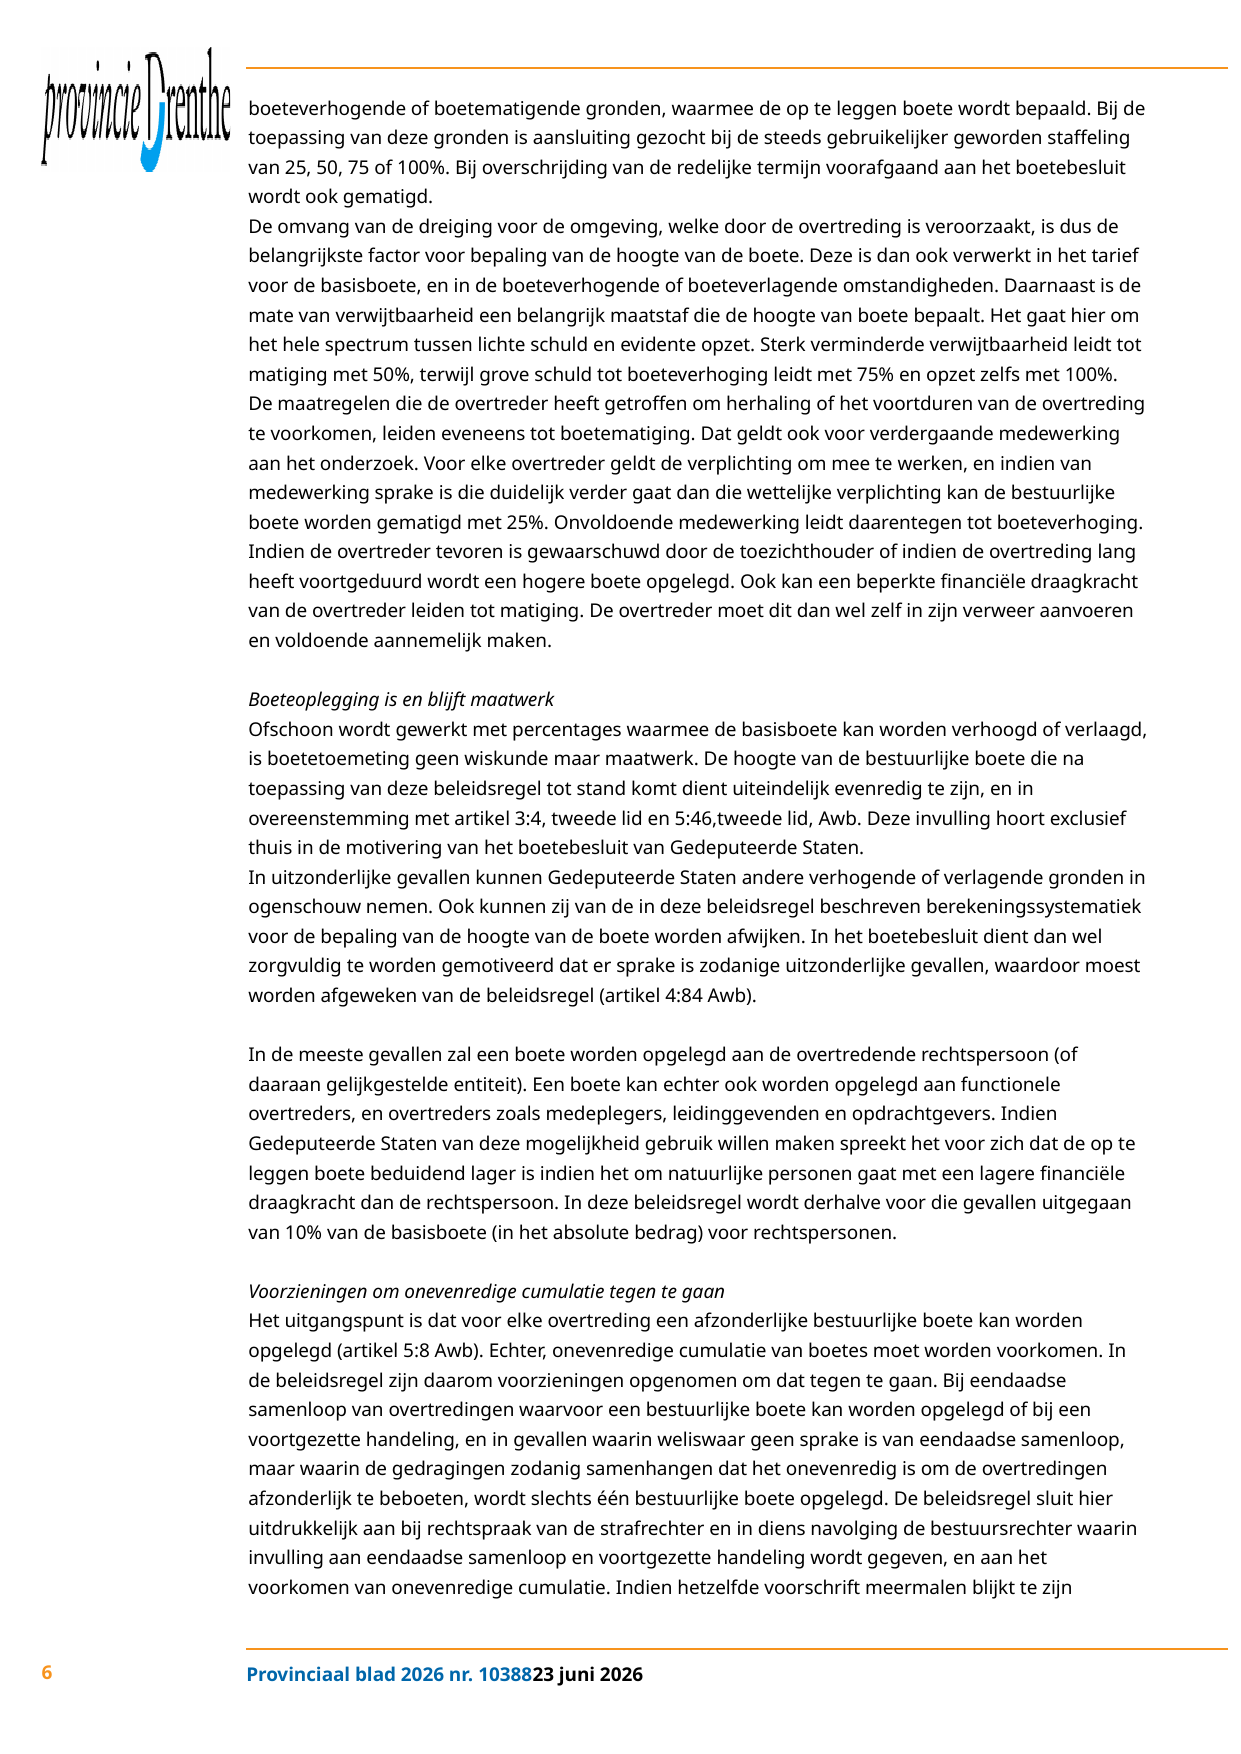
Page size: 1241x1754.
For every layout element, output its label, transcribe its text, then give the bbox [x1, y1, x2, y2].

text Het uitgangspunt is dat voor elke overtreding een afzonderlijke bestuurlijke boete kan worden opgelegd (artikel 5:8 Awb). Echter, onevenredige cumulatie van boetes moet worden voorkomen. In de beleidsregel zijn daarom voorzieningen opgenomen om dat tegen te gaan. Bij eendaadse samenloop van overtredingen waarvoor een bestuurlijke boete kan worden opgelegd of bij een voortgezette handeling, en in gevallen waarin weliswaar geen sprake is van eendaadse samenloop, maar waarin de gedragingen zodanig samenhangen dat het onevenredig is om de overtredingen afzonderlijk te beboeten, wordt slechts één bestuurlijke boete opgelegd. De beleidsregel sluit hier uitdrukkelijk aan bij rechtspraak van de strafrechter en in diens navolging de bestuursrechter waarin invulling aan eendaadse samenloop en voortgezette handeling wordt gegeven, en aan het voorkomen van onevenredige cumulatie. Indien hetzelfde voorschrift meermalen blijkt te zijn [248, 1308, 1152, 1600]
text De omvang van de dreiging voor de omgeving, welke door de overtreding is veroorzaakt, is dus de belangrijkste factor voor bepaling van de hoogte van de boete. Deze is dan ook verwerkt in het tarief voor de basisboete, en in de boeteverhogende of boeteverlagende omstandigheden. Daarnaast is de mate van verwijtbaarheid een belangrijk maatstaf die de hoogte van boete bepaalt. Het gaat hier om het hele spectrum tussen lichte schuld en evidente opzet. Sterk verminderde verwijtbaarheid leidt tot matiging met 50%, terwijl grove schuld tot boeteverhoging leidt met 75% en opzet zelfs met 100%. [248, 213, 1152, 387]
text Ofschoon wordt gewerkt met percentages waarmee de basisboete kan worden verhoogd of verlaagd, is boetetoemeting geen wiskunde maar maatwerk. De hoogte van de bestuurlijke boete die na toepassing van deze beleidsregel tot stand komt dient uiteindelijk evenredig te zijn, en in overeenstemming met artikel 3:4, tweede lid en 5:46,tweede lid, Awb. Deze invulling hoort exclusief thuis in de motivering van het boetebesluit van Gedeputeerde Staten. [248, 716, 1152, 860]
text Voorzieningen om onevenredige cumulatie tegen te gaan [248, 1278, 1152, 1304]
text Indien de overtreder tevoren is gewaarschuwd door de toezichthouder of indien de overtreding lang heeft voortgeduurd wordt een hogere boete opgelegd. Ook kan een beperkte financiële draagkracht van de overtreder leiden tot matiging. De overtreder moet dit dan wel zelf in zijn verweer aanvoeren en voldoende aannemelijk maken. [248, 538, 1152, 653]
picture [41, 47, 231, 172]
text De maatregelen die de overtreder heeft getroffen om herhaling of het voortduren van de overtreding te voorkomen, leiden eveneens tot boetematiging. Dat geldt ook voor verdergaande medewerking aan het onderzoek. Voor elke overtreder geldt de verplichting om mee te werken, en indien van medewerking sprake is die duidelijk verder gaat dan die wettelijke verplichting kan de bestuurlijke boete worden gematigd met 25%. Onvoldoende medewerking leidt daarentegen tot boeteverhoging. [248, 391, 1152, 535]
text Boeteoplegging is en blijft maatwerk [248, 686, 1152, 712]
text boeteverhogende of boetematigende gronden, waarmee de op te leggen boete wordt bepaald. Bij de toepassing van deze gronden is aansluiting gezocht bij de steeds gebruikelijker geworden staffeling van 25, 50, 75 of 100%. Bij overschrijding van de redelijke termijn voorafgaand aan het boetebesluit wordt ook gematigd. [248, 95, 1152, 209]
text In uitzonderlijke gevallen kunnen Gedeputeerde Staten andere verhogende of verlagende gronden in ogenschouw nemen. Ook kunnen zij van de in deze beleidsregel beschreven berekeningssystematiek voor de bepaling van de hoogte van de boete worden afwijken. In het boetebesluit dient dan wel zorgvuldig te worden gemotiveerd dat er sprake is zodanige uitzonderlijke gevallen, waardoor moest worden afgeweken van de beleidsregel (artikel 4:84 Awb). [248, 864, 1152, 1008]
text In de meeste gevallen zal een boete worden opgelegd aan de overtredende rechtspersoon (of daaraan gelijkgestelde entiteit). Een boete kan echter ook worden opgelegd aan functionele overtreders, en overtreders zoals medeplegers, leidinggevenden en opdrachtgevers. Indien Gedeputeerde Staten van deze mogelijkheid gebruik willen maken spreekt het voor zich dat de op te leggen boete beduidend lager is indien het om natuurlijke personen gaat met een lagere financiële draagkracht dan de rechtspersoon. In deze beleidsregel wordt derhalve voor die gevallen uitgegaan van 10% van de basisboete (in het absolute bedrag) voor rechtspersonen. [248, 1041, 1152, 1245]
